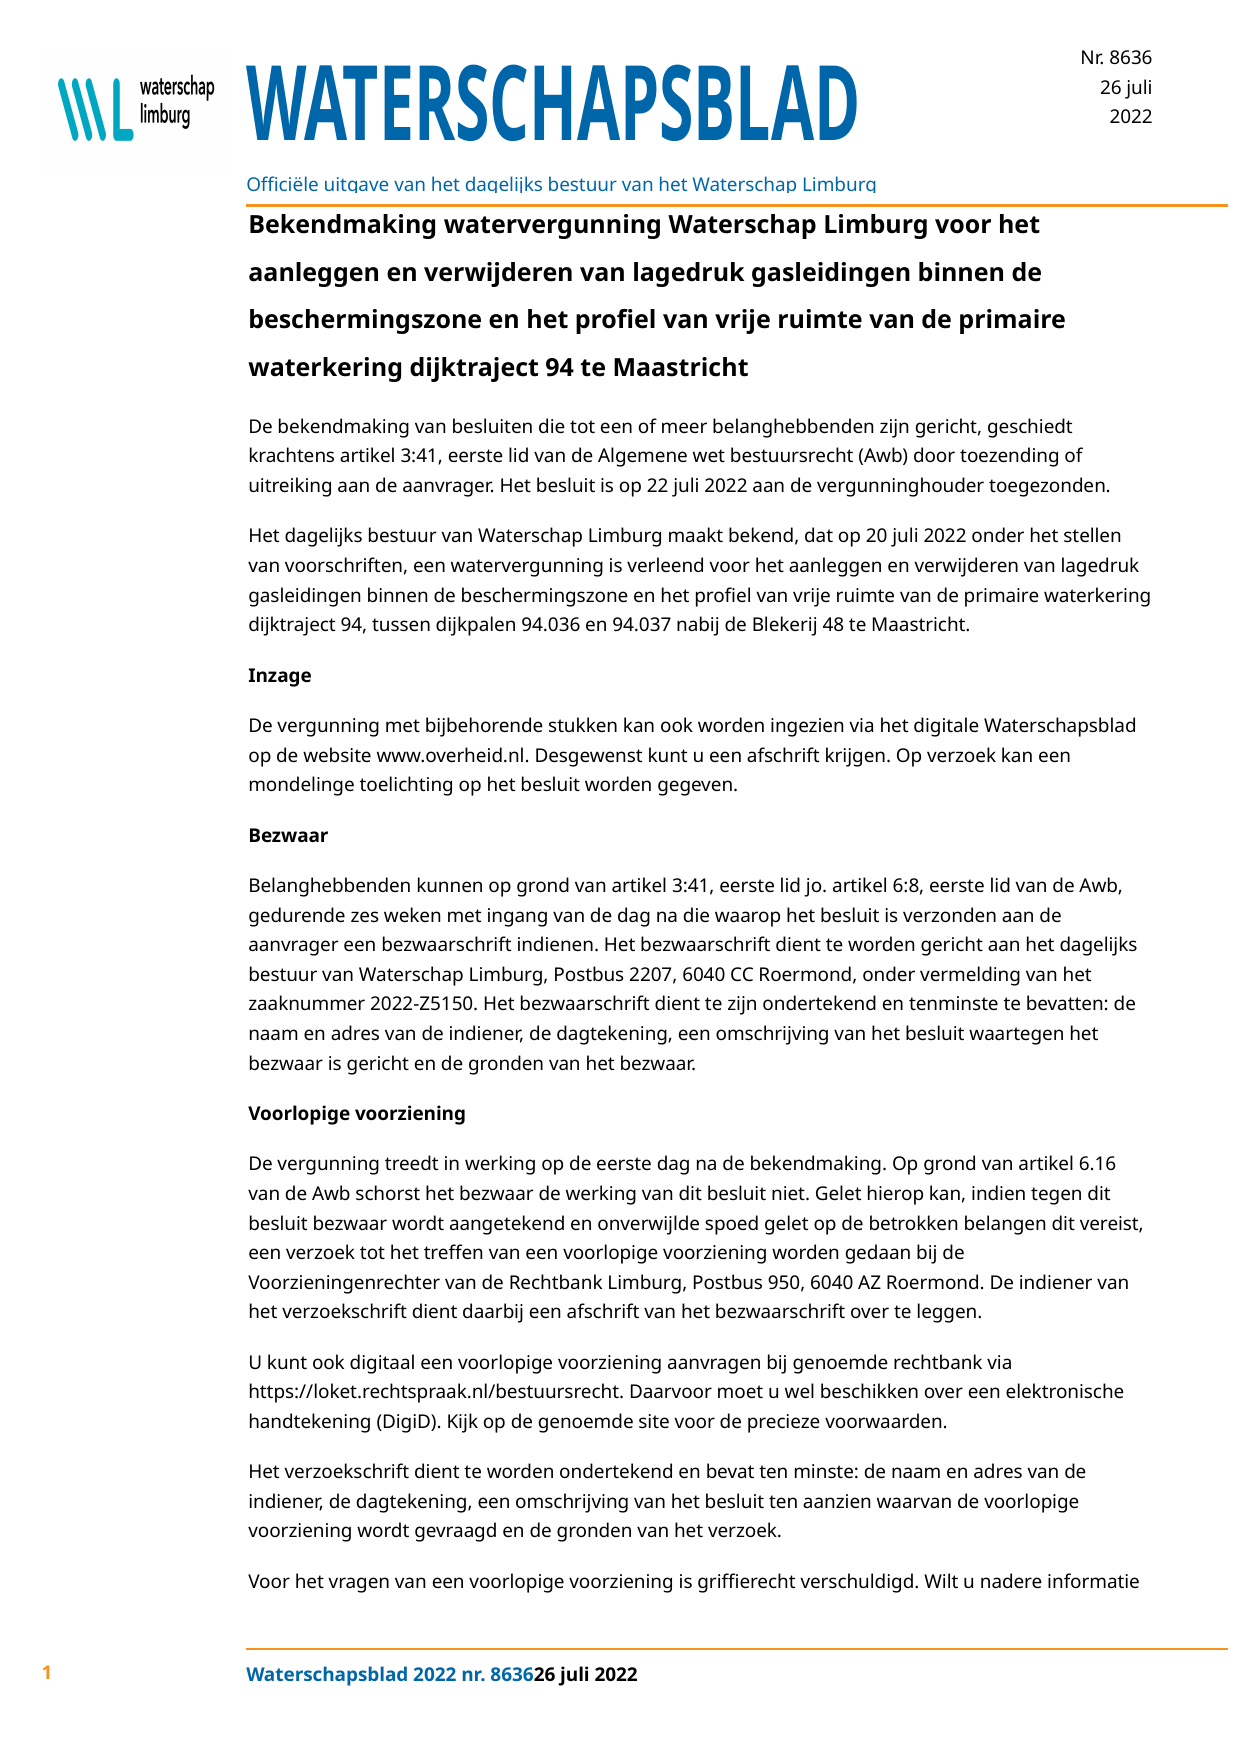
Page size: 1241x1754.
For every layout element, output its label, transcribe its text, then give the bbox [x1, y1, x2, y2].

text Inzage [248, 662, 1152, 688]
text De vergunning treedt in werking op de eerste dag na de bekendmaking. Op grond van artikel 6.16 van de Awb schorst het bezwaar de werking van dit besluit niet. Gelet hierop kan, indien tegen dit besluit bezwaar wordt aangetekend en onverwijlde spoed gelet op de betrokken belangen dit vereist, een verzoek tot het treffen van een voorlopige voorziening worden gedaan bij de Voorzieningenrechter van de Rechtbank Limburg, Postbus 950, 6040 AZ Roermond. De indiener van het verzoekschrift dient daarbij een afschrift van het bezwaarschrift over te leggen. [248, 1151, 1152, 1324]
text Bekendmaking watervergunning Waterschap Limburg voor het aanleggen en verwijderen van lagedruk gasleidingen binnen de beschermingszone en het profiel van vrije ruimte van de primaire waterkering dijktraject 94 te Maastricht [248, 207, 1152, 384]
text Het dagelijks bestuur van Waterschap Limburg maakt bekend, dat op 20 juli 2022 onder het stellen van voorschriften, een watervergunning is verleend voor het aanleggen en verwijderen van lagedruk gasleidingen binnen de beschermingszone en het profiel van vrije ruimte van de primaire waterkering dijktraject 94, tussen dijkpalen 94.036 en 94.037 nabij de Blekerij 48 te Maastricht. [248, 523, 1152, 637]
text Bezwaar [248, 822, 1152, 848]
text Belanghebbenden kunnen op grond van artikel 3:41, eerste lid jo. artikel 6:8, eerste lid van de Awb, gedurende zes weken met ingang van de dag na die waarop het besluit is verzonden aan de aanvrager een bezwaarschrift indienen. Het bezwaarschrift dient te worden gericht aan het dagelijks bestuur van Waterschap Limburg, Postbus 2207, 6040 CC Roermond, onder vermelding van het zaaknummer 2022-Z5150. Het bezwaarschrift dient te zijn ondertekend en tenminste te bevatten: de naam en adres van de indiener, de dagtekening, een omschrijving van het besluit waartegen het bezwaar is gericht en de gronden van het bezwaar. [248, 872, 1152, 1076]
text Voor het vragen van een voorlopige voorziening is griffierecht verschuldigd. Wilt u nadere informatie [248, 1568, 1152, 1594]
text Het verzoekschrift dient te worden ondertekend en bevat ten minste: de naam en adres van de indiener, de dagtekening, een omschrijving van het besluit ten aanzien waarvan de voorlopige voorziening wordt gevraagd en de gronden van het verzoek. [248, 1458, 1152, 1543]
text U kunt ook digitaal een voorlopige voorziening aanvragen bij genoemde rechtbank via https://loket.rechtspraak.nl/bestuursrecht. Daarvoor moet u wel beschikken over een elektronische handtekening (DigiD). Kijk op de genoemde site voor de precieze voorwaarden. [248, 1349, 1152, 1434]
text De bekendmaking van besluiten die tot een of meer belanghebbenden zijn gericht, geschiedt krachtens artikel 3:41, eerste lid van de Algemene wet bestuursrecht (Awb) door toezending of uitreiking aan de aanvrager. Het besluit is op 22 juli 2022 aan de vergunninghouder toegezonden. [248, 413, 1152, 498]
text Voorlopige voorziening [248, 1100, 1152, 1126]
picture [41, 47, 231, 172]
text De vergunning met bijbehorende stukken kan ook worden ingezien via het digitale Waterschapsblad op de website www.overheid.nl. Desgewenst kunt u een afschrift krijgen. Op verzoek kan een mondelinge toelichting op het besluit worden gegeven. [248, 712, 1152, 797]
